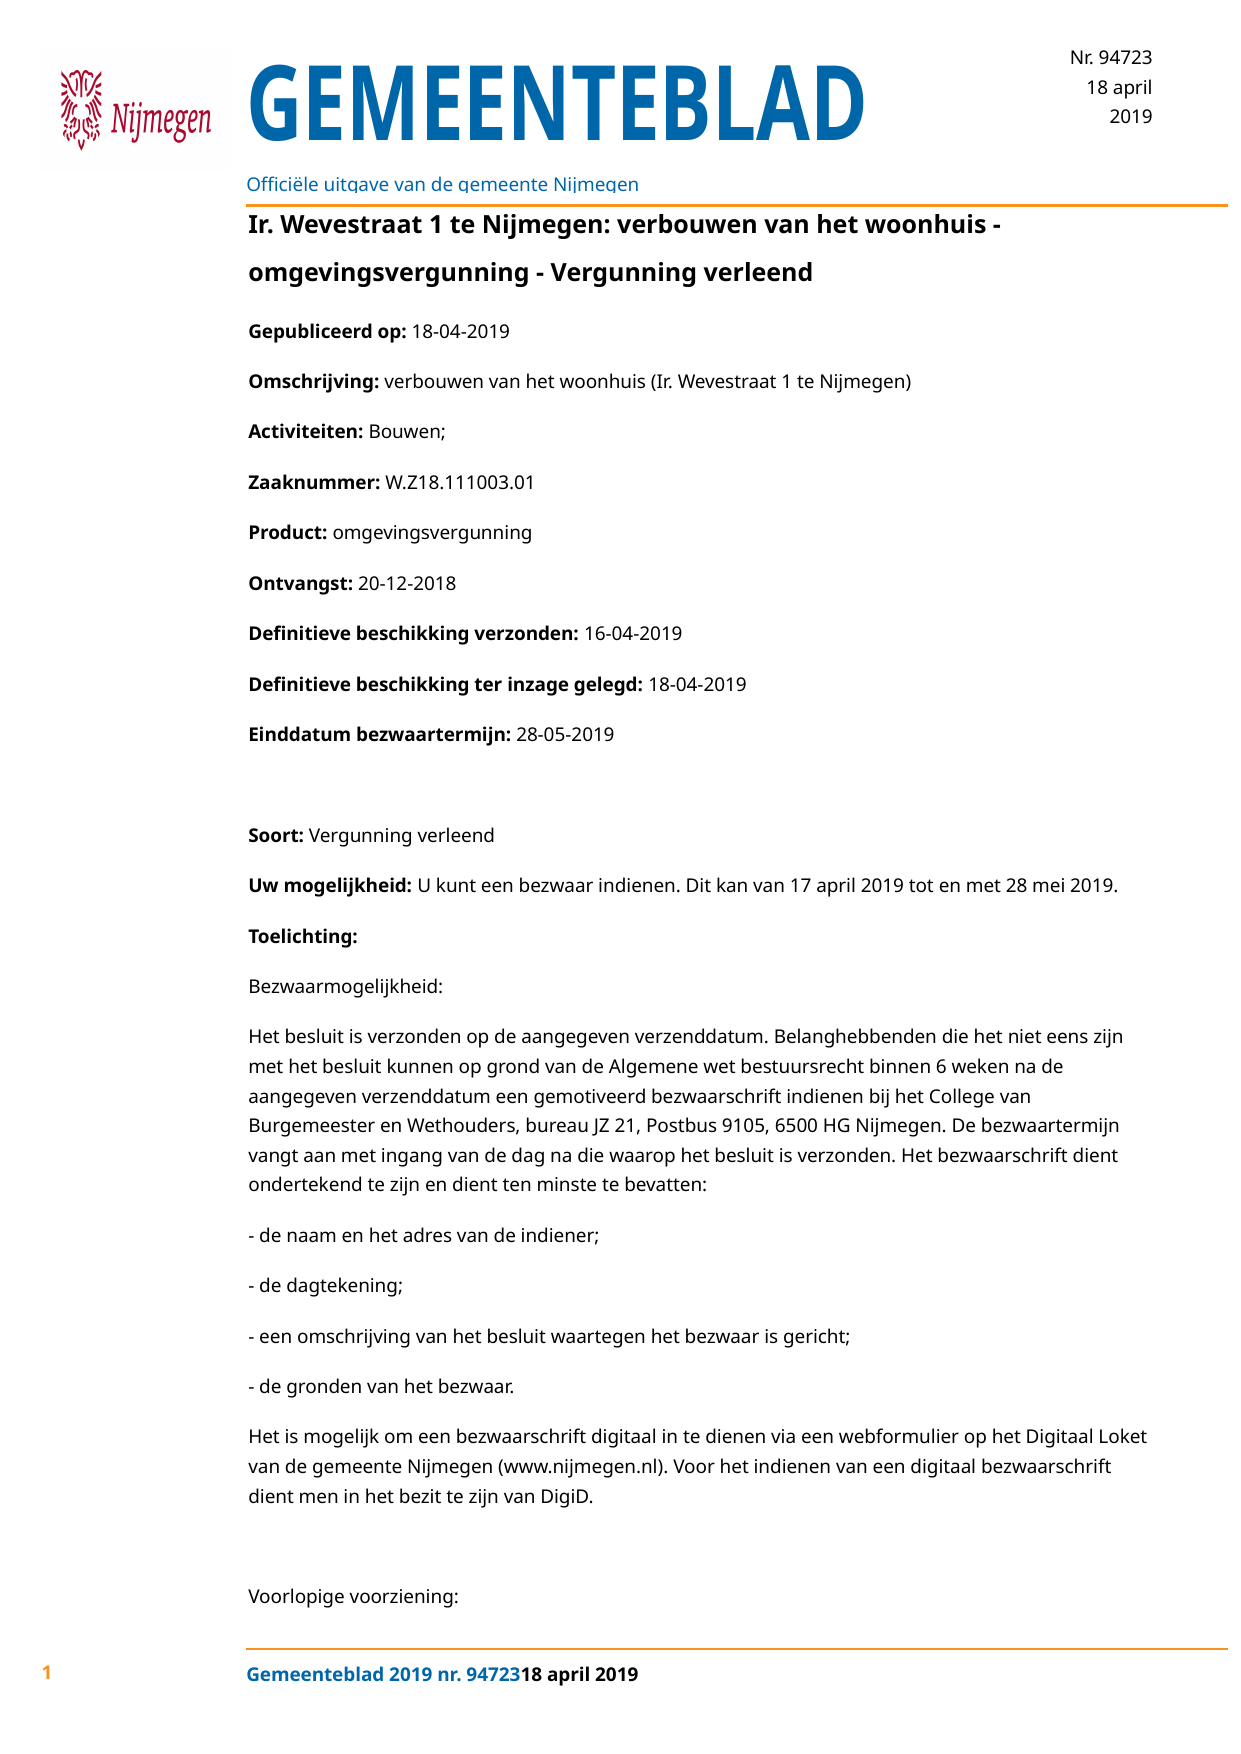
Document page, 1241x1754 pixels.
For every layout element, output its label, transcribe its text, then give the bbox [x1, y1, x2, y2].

text Bezwaarmogelijkheid: [248, 973, 1152, 999]
text Ir. Wevestraat 1 te Nijmegen: verbouwen van het woonhuis - omgevingsvergunning - Vergunning verleend [248, 207, 1152, 288]
text - een omschrijving van het besluit waartegen het bezwaar is gericht; [248, 1323, 1152, 1349]
text Soort: Vergunning verleend [248, 822, 1152, 848]
text Omschrijving: verbouwen van het woonhuis (Ir. Wevestraat 1 te Nijmegen) [248, 368, 1152, 394]
text Voorlopige voorziening: [248, 1584, 1152, 1609]
text Uw mogelijkheid: U kunt een bezwaar indienen. Dit kan van 17 april 2019 tot en met 28 mei 2019. [248, 872, 1152, 898]
text Het is mogelijk om een bezwaarschrift digitaal in te dienen via een webformulier op het Digitaal Loket van de gemeente Nijmegen (www.nijmegen.nl). Voor het indienen van een digitaal bezwaarschrift dient men in het bezit te zijn van DigiD. [248, 1424, 1152, 1509]
text Zaaknummer: W.Z18.111003.01 [248, 469, 1152, 495]
picture [41, 47, 231, 172]
text - de dagtekening; [248, 1272, 1152, 1298]
text Product: omgevingsvergunning [248, 519, 1152, 545]
text Toelichting: [248, 923, 1152, 949]
text Einddatum bezwaartermijn: 28-05-2019 [248, 721, 1152, 747]
text Ontvangst: 20-12-2018 [248, 570, 1152, 596]
text - de naam en het adres van de indiener; [248, 1222, 1152, 1248]
text Definitieve beschikking verzonden: 16-04-2019 [248, 620, 1152, 646]
text Activiteiten: Bouwen; [248, 419, 1152, 444]
text - de gronden van het bezwaar. [248, 1373, 1152, 1399]
text Het besluit is verzonden op de aangegeven verzenddatum. Belanghebbenden die het niet eens zijn met het besluit kunnen op grond van de Algemene wet bestuursrecht binnen 6 weken na de aangegeven verzenddatum een gemotiveerd bezwaarschrift indienen bij het College van Burgemeester en Wethouders, bureau JZ 21, Postbus 9105, 6500 HG Nijmegen. De bezwaartermijn vangt aan met ingang van de dag na die waarop het besluit is verzonden. Het bezwaarschrift dient ondertekend te zijn en dient ten minste te bevatten: [248, 1024, 1152, 1197]
text Gepubliceerd op: 18-04-2019 [248, 318, 1152, 344]
text Definitieve beschikking ter inzage gelegd: 18-04-2019 [248, 671, 1152, 697]
